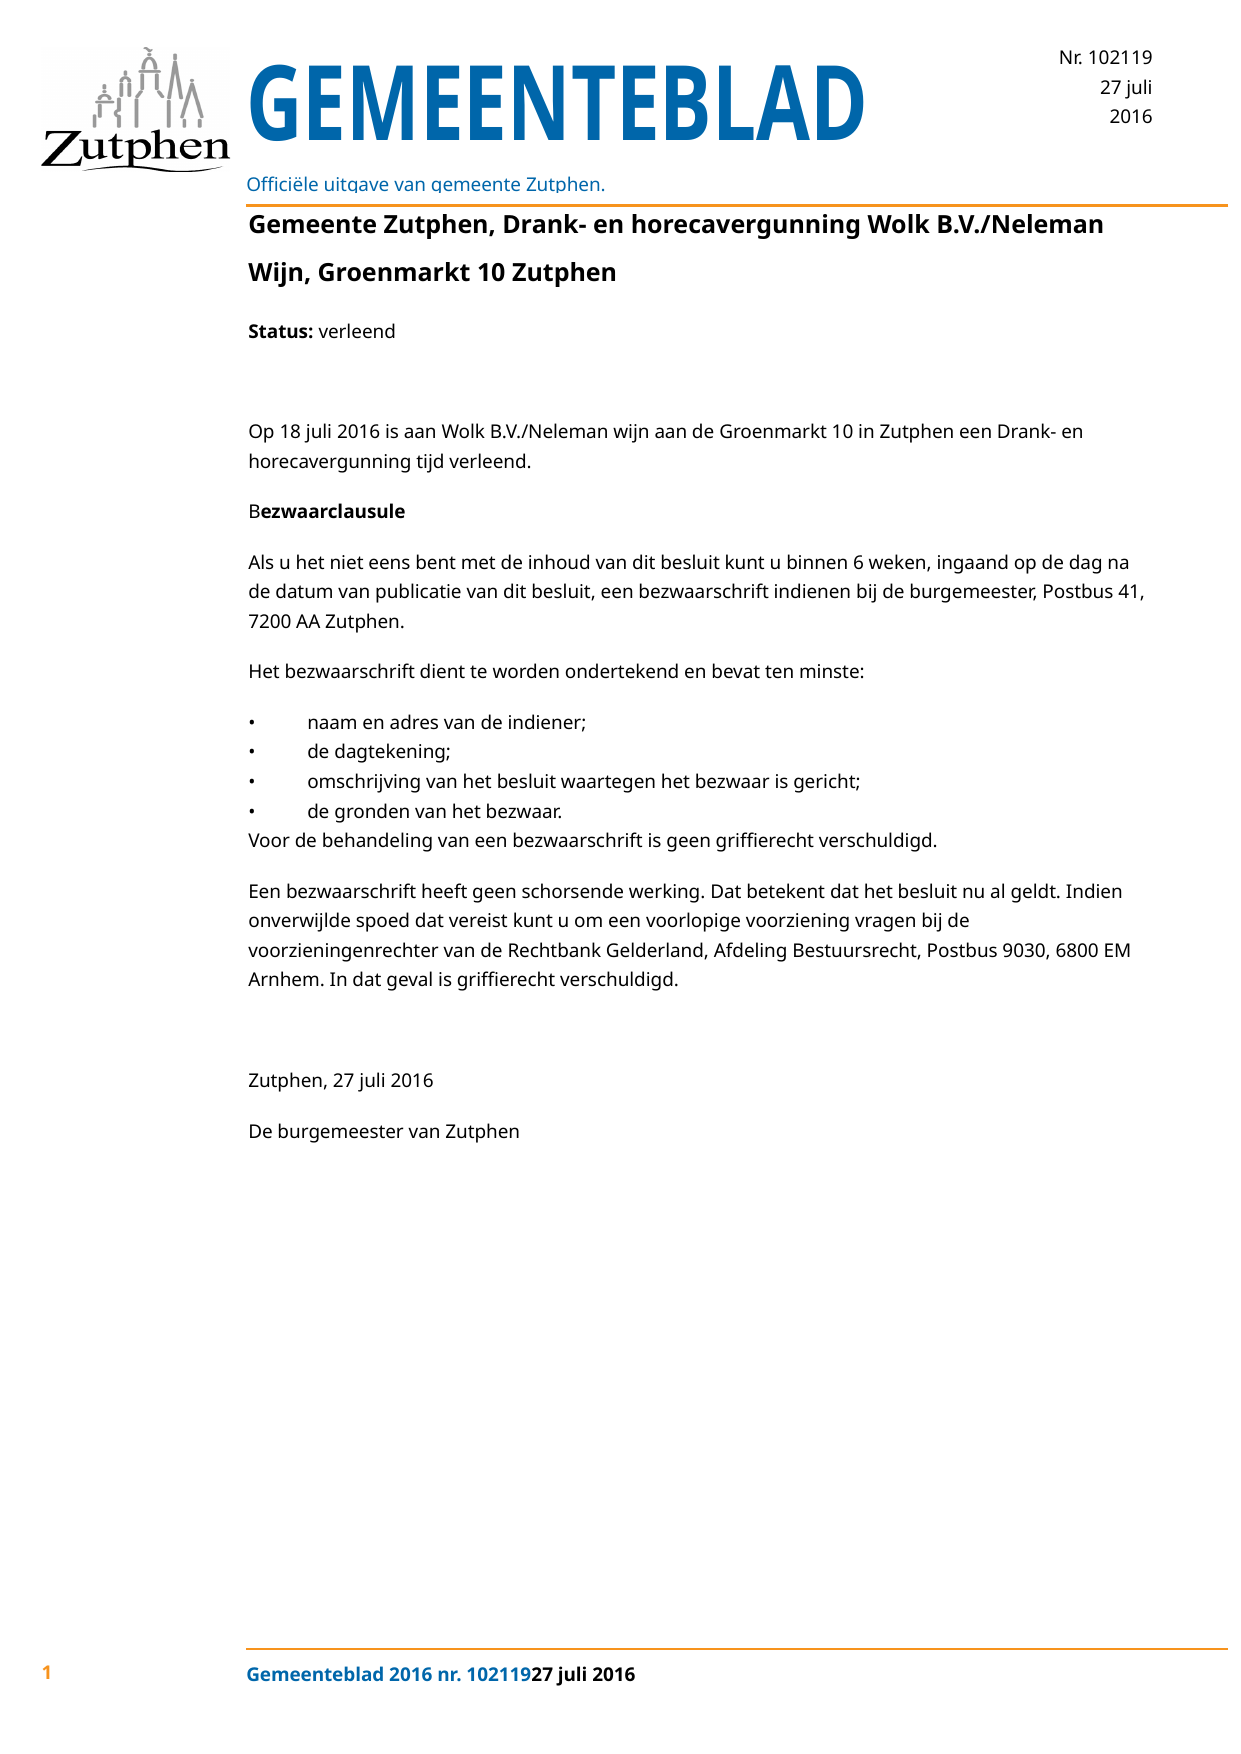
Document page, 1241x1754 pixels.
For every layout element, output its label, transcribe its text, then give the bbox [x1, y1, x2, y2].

text Voor de behandeling van een bezwaarschrift is geen griffierecht verschuldigd. [248, 827, 1152, 853]
list de gronden van het bezwaar. [248, 798, 1152, 824]
text Een bezwaarschrift heeft geen schorsende werking. Dat betekent dat het besluit nu al geldt. Indien onverwijlde spoed dat vereist kunt u om een voorlopige voorziening vragen bij de voorzieningenrechter van de Rechtbank Gelderland, Afdeling Bestuursrecht, Postbus 9030, 6800 EM Arnhem. In dat geval is griffierecht verschuldigd. [248, 878, 1152, 992]
text Zutphen, 27 juli 2016 [248, 1067, 1152, 1093]
text Als u het niet eens bent met de inhoud van dit besluit kunt u binnen 6 weken, ingaand op de dag na de datum van publicatie van dit besluit, een bezwaarschrift indienen bij de burgemeester, Postbus 41, 7200 AA Zutphen. [248, 549, 1152, 634]
text Gemeente Zutphen, Drank- en horecavergunning Wolk B.V./Neleman Wijn, Groenmarkt 10 Zutphen [248, 207, 1152, 288]
list naam en adres van de indiener; [248, 709, 1152, 735]
picture [41, 47, 231, 172]
text De burgemeester van Zutphen [248, 1118, 1152, 1144]
list omschrijving van het besluit waartegen het bezwaar is gericht; [248, 768, 1152, 794]
list de dagtekening; [248, 739, 1152, 764]
text Status: verleend [248, 318, 1152, 344]
text Bezwaarclausule [248, 499, 1152, 524]
text Het bezwaarschrift dient te worden ondertekend en bevat ten minste: [248, 659, 1152, 684]
text Op 18 juli 2016 is aan Wolk B.V./Neleman wijn aan de Groenmarkt 10 in Zutphen een Drank- en horecavergunning tijd verleend. [248, 419, 1152, 474]
